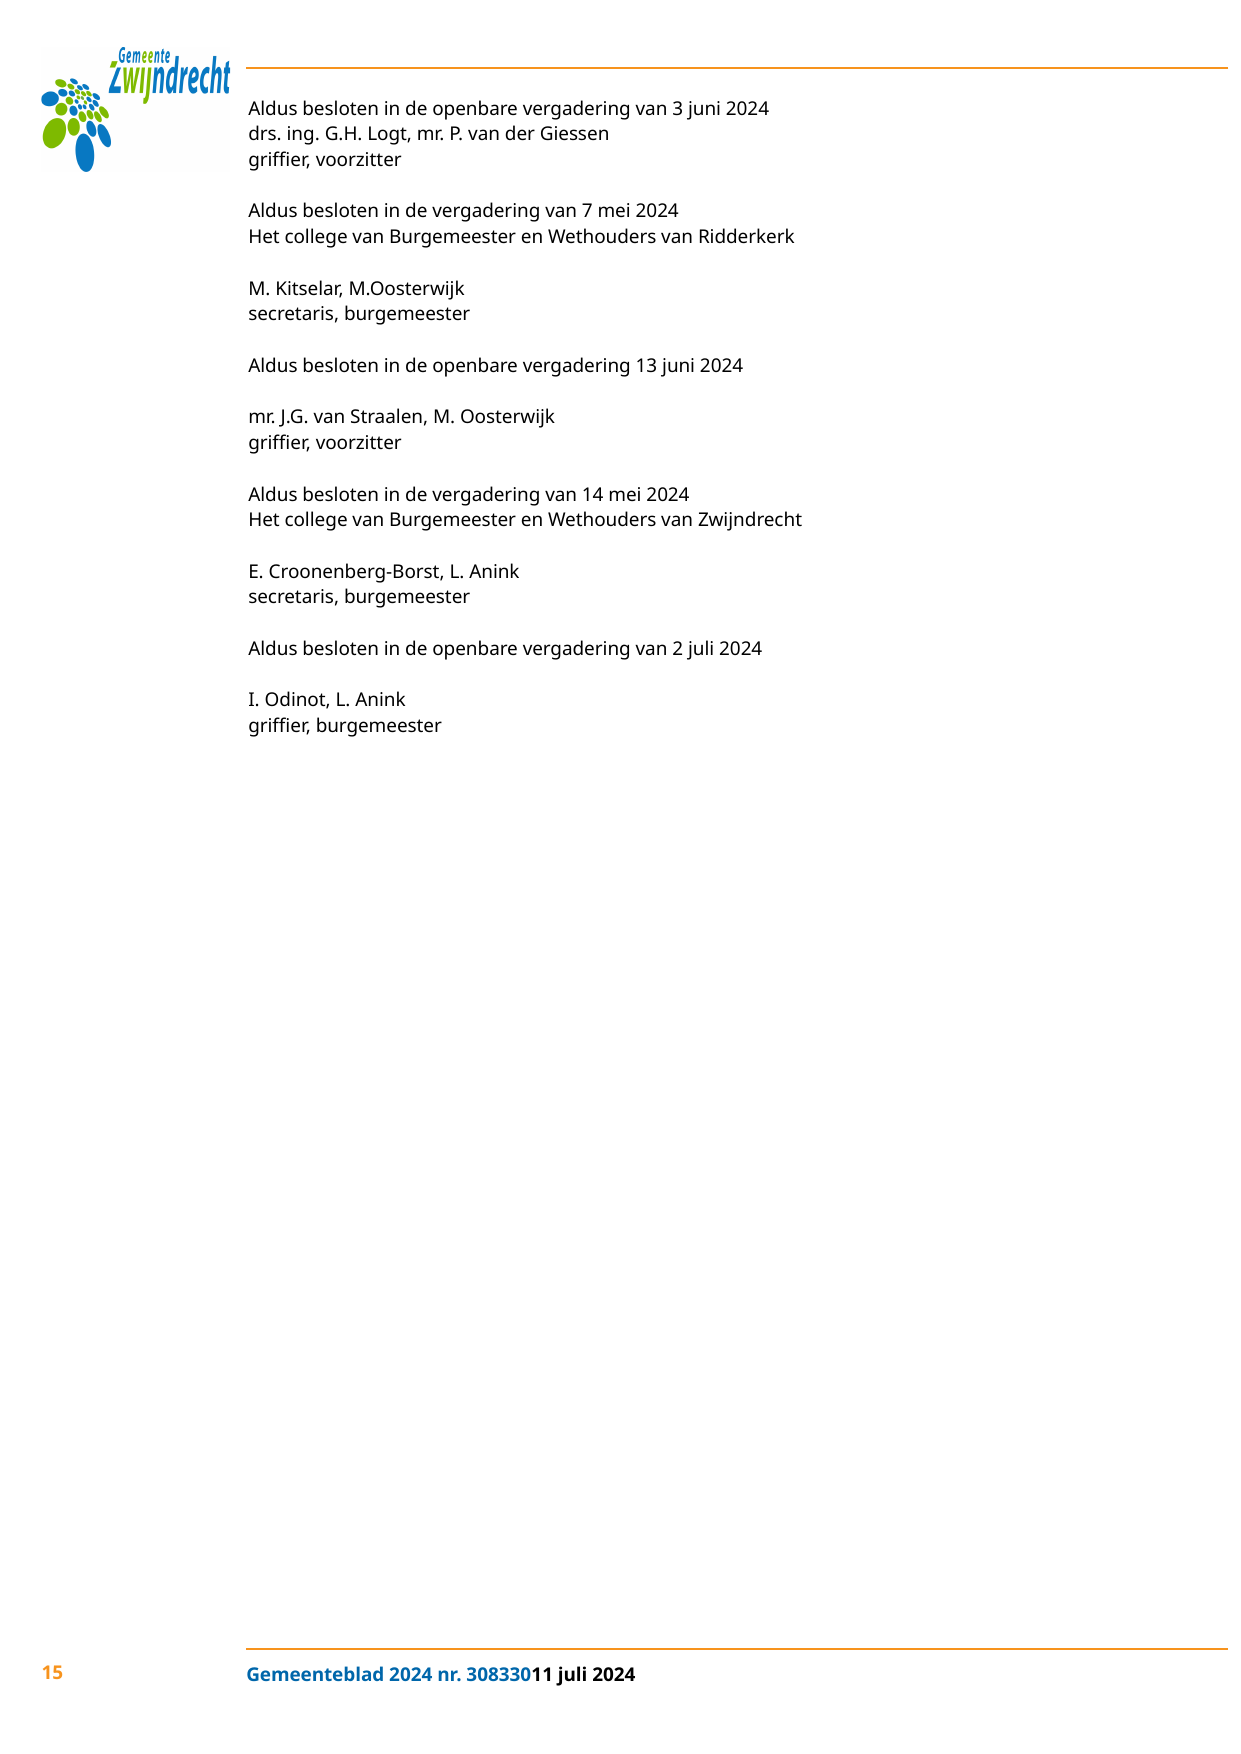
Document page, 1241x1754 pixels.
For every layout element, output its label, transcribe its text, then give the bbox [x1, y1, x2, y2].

text drs. ing. G.H. Logt, mr. P. van der Giessen [248, 121, 1152, 146]
text E. Croonenberg-Borst, L. Anink [248, 558, 1152, 584]
text M. Kitselar, M.Oosterwijk [248, 275, 1152, 301]
text secretaris, burgemeester [248, 584, 1152, 609]
text Aldus besloten in de vergadering van 7 mei 2024 [248, 198, 1152, 223]
text mr. J.G. van Straalen, M. Oosterwijk [248, 403, 1152, 429]
text griffier, burgemeester [248, 712, 1152, 738]
text Aldus besloten in de vergadering van 14 mei 2024 [248, 481, 1152, 506]
text griffier, voorzitter [248, 429, 1152, 455]
text Aldus besloten in de openbare vergadering van 2 juli 2024 [248, 635, 1152, 661]
text griffier, voorzitter [248, 146, 1152, 172]
text I. Odinot, L. Anink [248, 687, 1152, 712]
picture [41, 47, 231, 172]
text Aldus besloten in de openbare vergadering 13 juni 2024 [248, 352, 1152, 378]
text secretaris, burgemeester [248, 301, 1152, 326]
text Het college van Burgemeester en Wethouders van Ridderkerk [248, 223, 1152, 249]
text Aldus besloten in de openbare vergadering van 3 juni 2024 [248, 95, 1152, 121]
text Het college van Burgemeester en Wethouders van Zwijndrecht [248, 506, 1152, 532]
